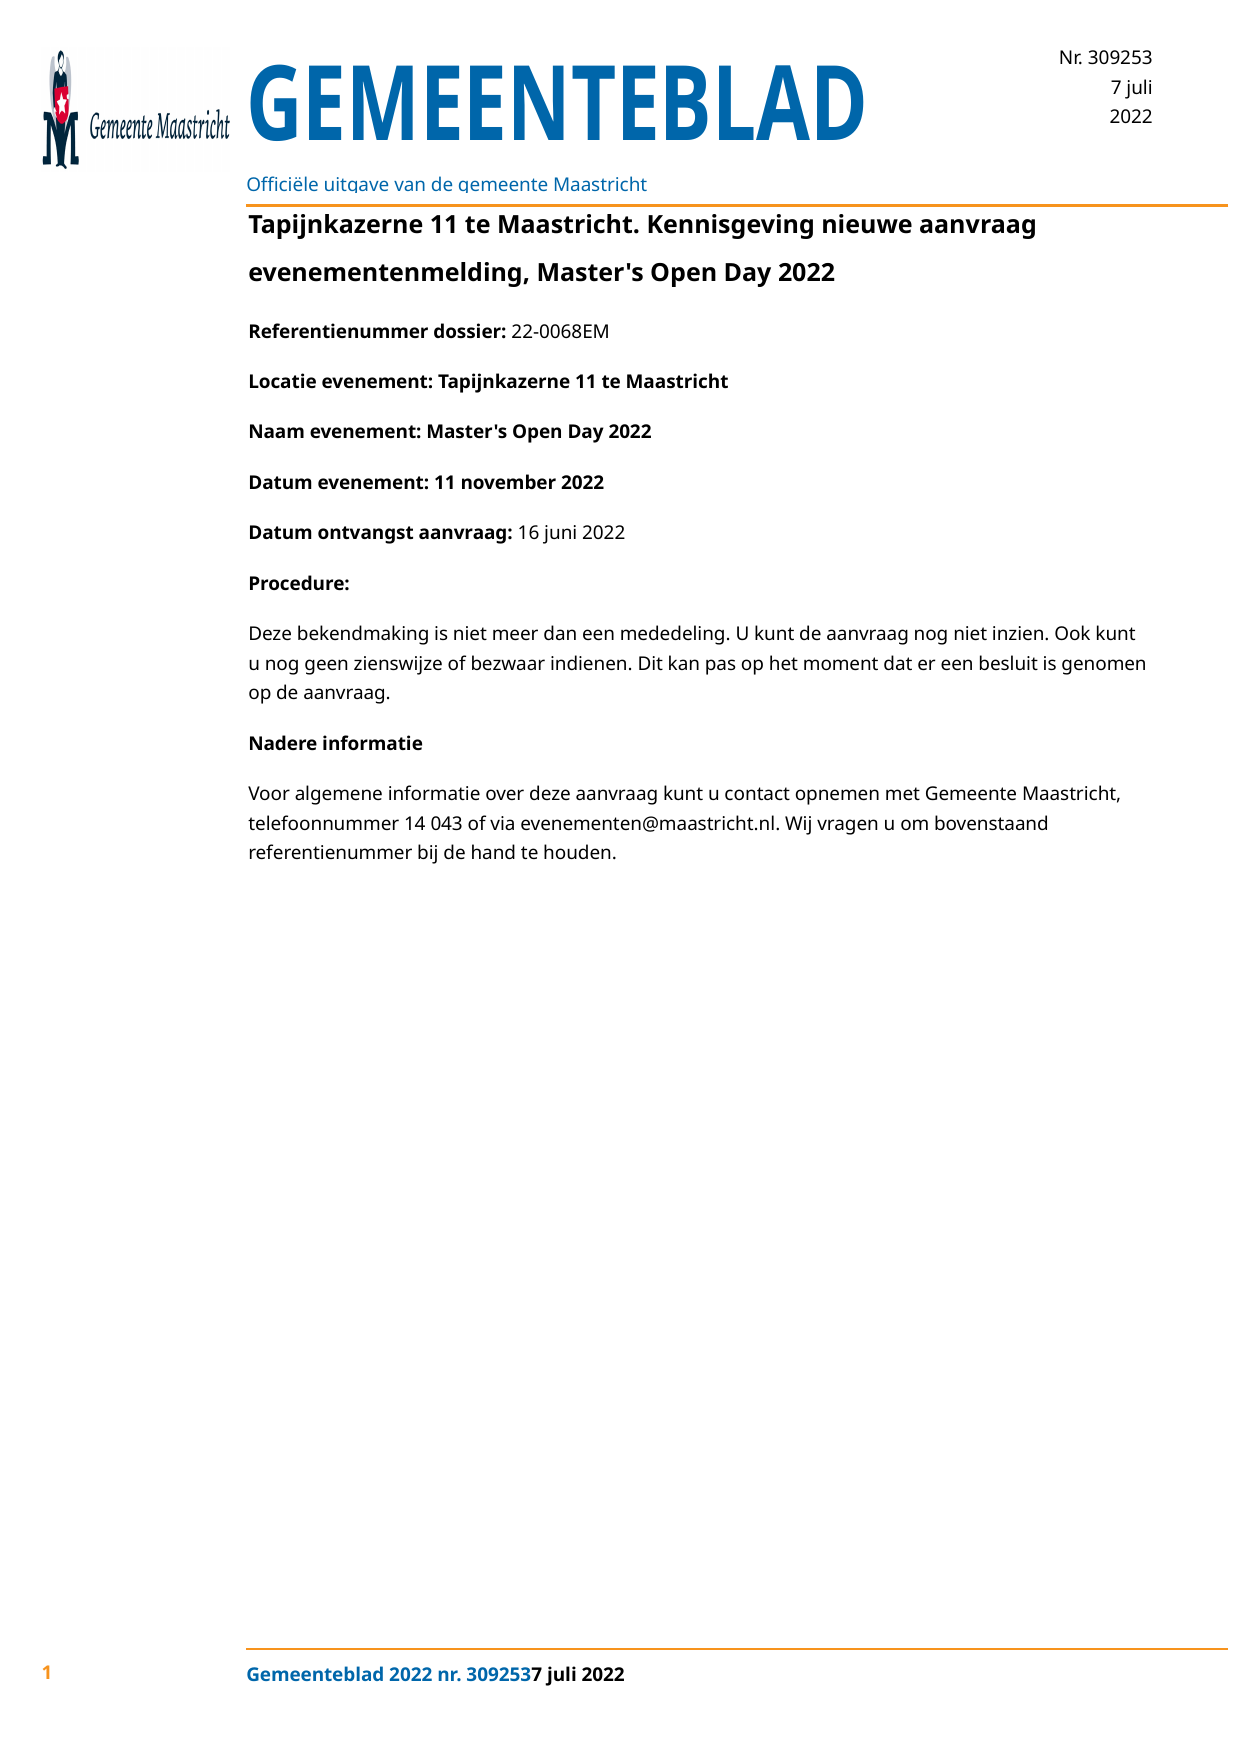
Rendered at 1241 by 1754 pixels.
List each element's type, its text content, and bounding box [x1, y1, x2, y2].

text Referentienummer dossier: 22-0068EM [248, 318, 1152, 344]
text Datum evenement: 11 november 2022 [248, 469, 1152, 495]
text Tapijnkazerne 11 te Maastricht. Kennisgeving nieuwe aanvraag evenementenmelding, Master's Open Day 2022 [248, 207, 1152, 288]
text Locatie evenement: Tapijnkazerne 11 te Maastricht [248, 368, 1152, 394]
text Naam evenement: Master's Open Day 2022 [248, 419, 1152, 444]
text Voor algemene informatie over deze aanvraag kunt u contact opnemen met Gemeente Maastricht, telefoonnummer 14 043 of via evenementen@maastricht.nl. Wij vragen u om bovenstaand referentienummer bij de hand te houden. [248, 780, 1152, 865]
text Datum ontvangst aanvraag: 16 juni 2022 [248, 519, 1152, 545]
text Procedure: [248, 570, 1152, 596]
text Nadere informatie [248, 730, 1152, 756]
text Deze bekendmaking is niet meer dan een mededeling. U kunt de aanvraag nog niet inzien. Ook kunt u nog geen zienswijze of bezwaar indienen. Dit kan pas op het moment dat er een besluit is genomen op de aanvraag. [248, 620, 1152, 705]
picture [41, 47, 231, 172]
